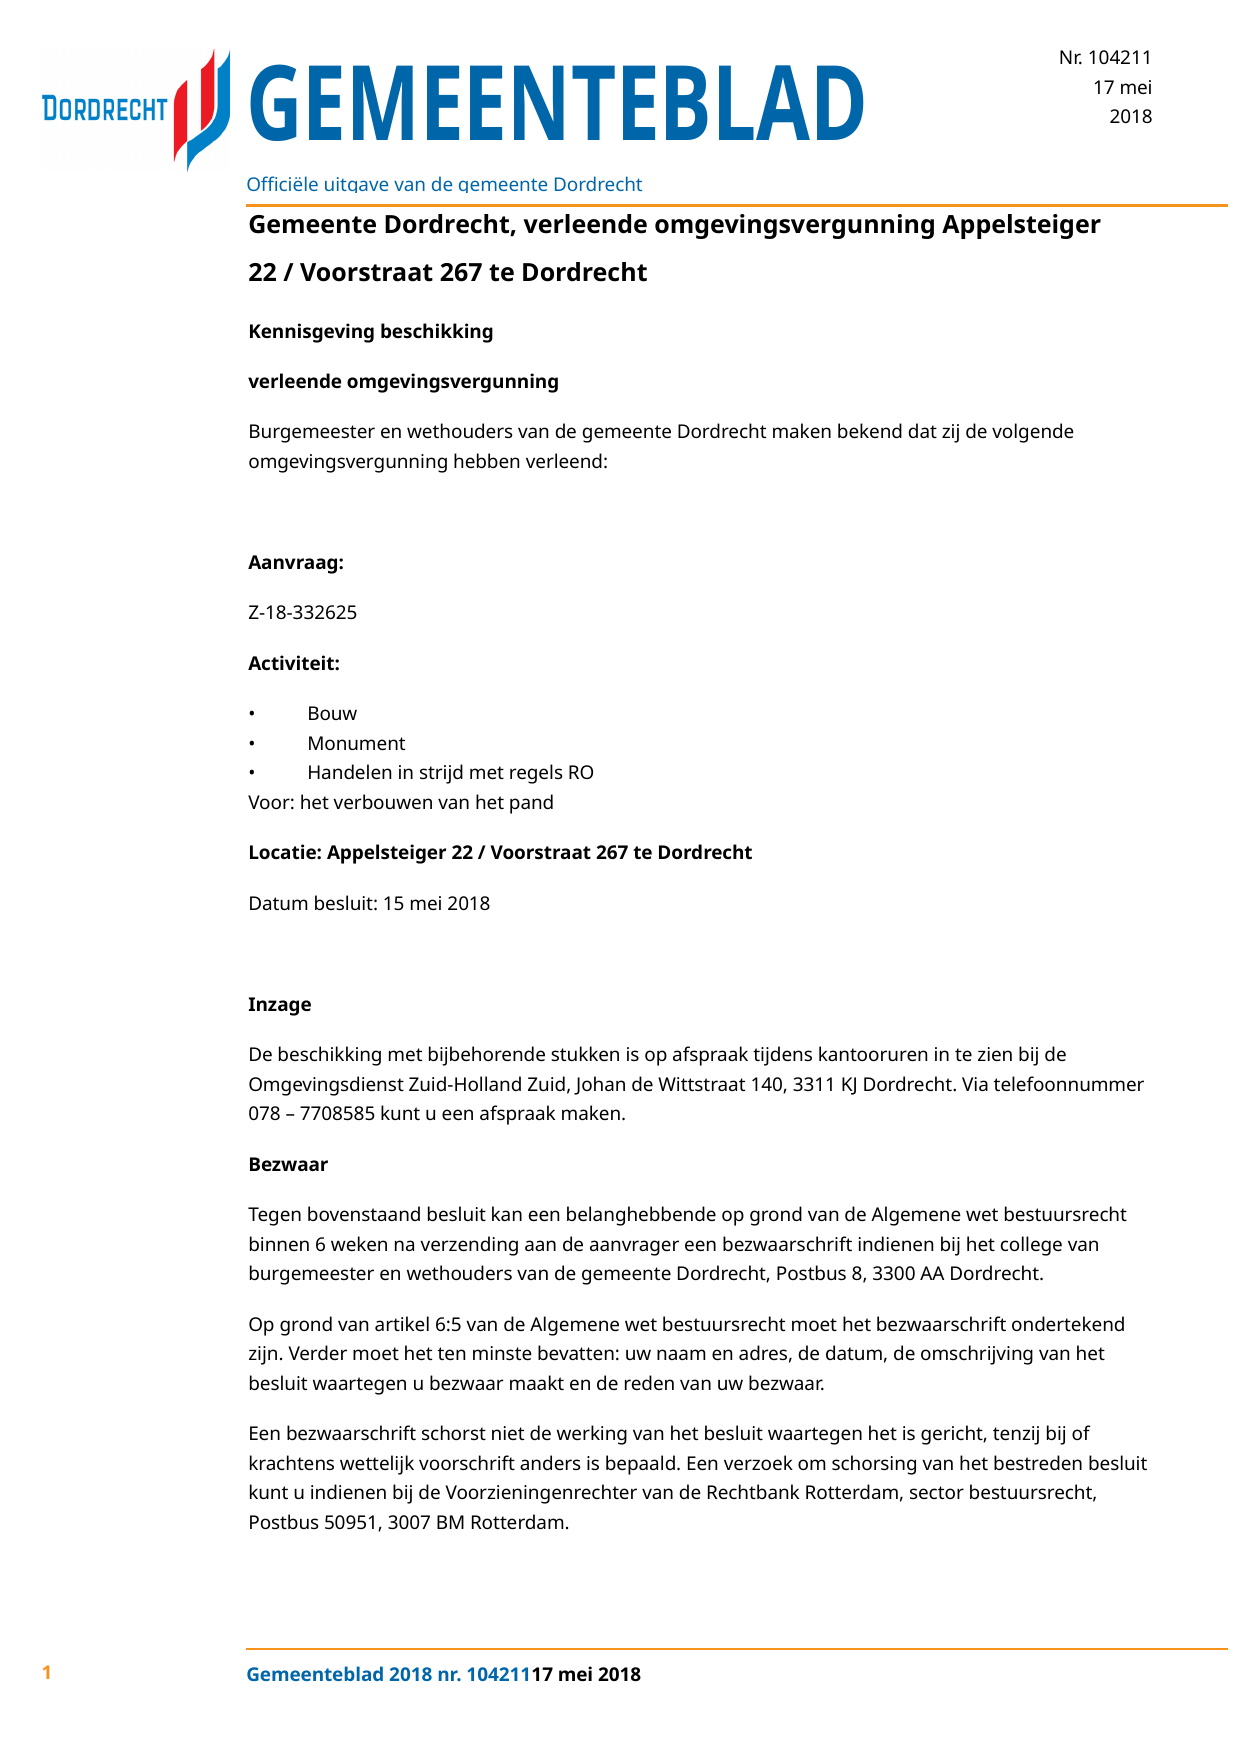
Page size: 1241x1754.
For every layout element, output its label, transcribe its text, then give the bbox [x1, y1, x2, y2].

text Bezwaar [248, 1151, 1152, 1177]
text Tegen bovenstaand besluit kan een belanghebbende op grond van de Algemene wet bestuursrecht binnen 6 weken na verzending aan de aanvrager een bezwaarschrift indienen bij het college van burgemeester en wethouders van de gemeente Dordrecht, Postbus 8, 3300 AA Dordrecht. [248, 1201, 1152, 1286]
text Burgemeester en wethouders van de gemeente Dordrecht maken bekend dat zij de volgende omgevingsvergunning hebben verleend: [248, 419, 1152, 474]
text Z-18-332625 [248, 599, 1152, 625]
text Kennisgeving beschikking [248, 318, 1152, 344]
list Bouw [248, 700, 1152, 726]
text Locatie: Appelsteiger 22 / Voorstraat 267 te Dordrecht [248, 839, 1152, 865]
text Inzage [248, 991, 1152, 1017]
text Een bezwaarschrift schorst niet de werking van het besluit waartegen het is gericht, tenzij bij of krachtens wettelijk voorschrift anders is bepaald. Een verzoek om schorsing van het bestreden besluit kunt u indienen bij de Voorzieningenrechter van de Rechtbank Rotterdam, sector bestuursrecht, Postbus 50951, 3007 BM Rotterdam. [248, 1420, 1152, 1535]
text Gemeente Dordrecht, verleende omgevingsvergunning Appelsteiger 22 / Voorstraat 267 te Dordrecht [248, 207, 1152, 288]
text Aanvraag: [248, 549, 1152, 575]
text Voor: het verbouwen van het pand [248, 789, 1152, 815]
text De beschikking met bijbehorende stukken is op afspraak tijdens kantooruren in te zien bij de Omgevingsdienst Zuid-Holland Zuid, Johan de Wittstraat 140, 3311 KJ Dordrecht. Via telefoonnummer 078 – 7708585 kunt u een afspraak maken. [248, 1041, 1152, 1126]
text Op grond van artikel 6:5 van de Algemene wet bestuursrecht moet het bezwaarschrift ondertekend zijn. Verder moet het ten minste bevatten: uw naam en adres, de datum, de omschrijving van het besluit waartegen u bezwaar maakt en de reden van uw bezwaar. [248, 1311, 1152, 1396]
picture [41, 47, 231, 172]
text Activiteit: [248, 650, 1152, 676]
text Datum besluit: 15 mei 2018 [248, 890, 1152, 916]
text verleende omgevingsvergunning [248, 368, 1152, 394]
list Monument [248, 730, 1152, 756]
list Handelen in strijd met regels RO [248, 759, 1152, 785]
